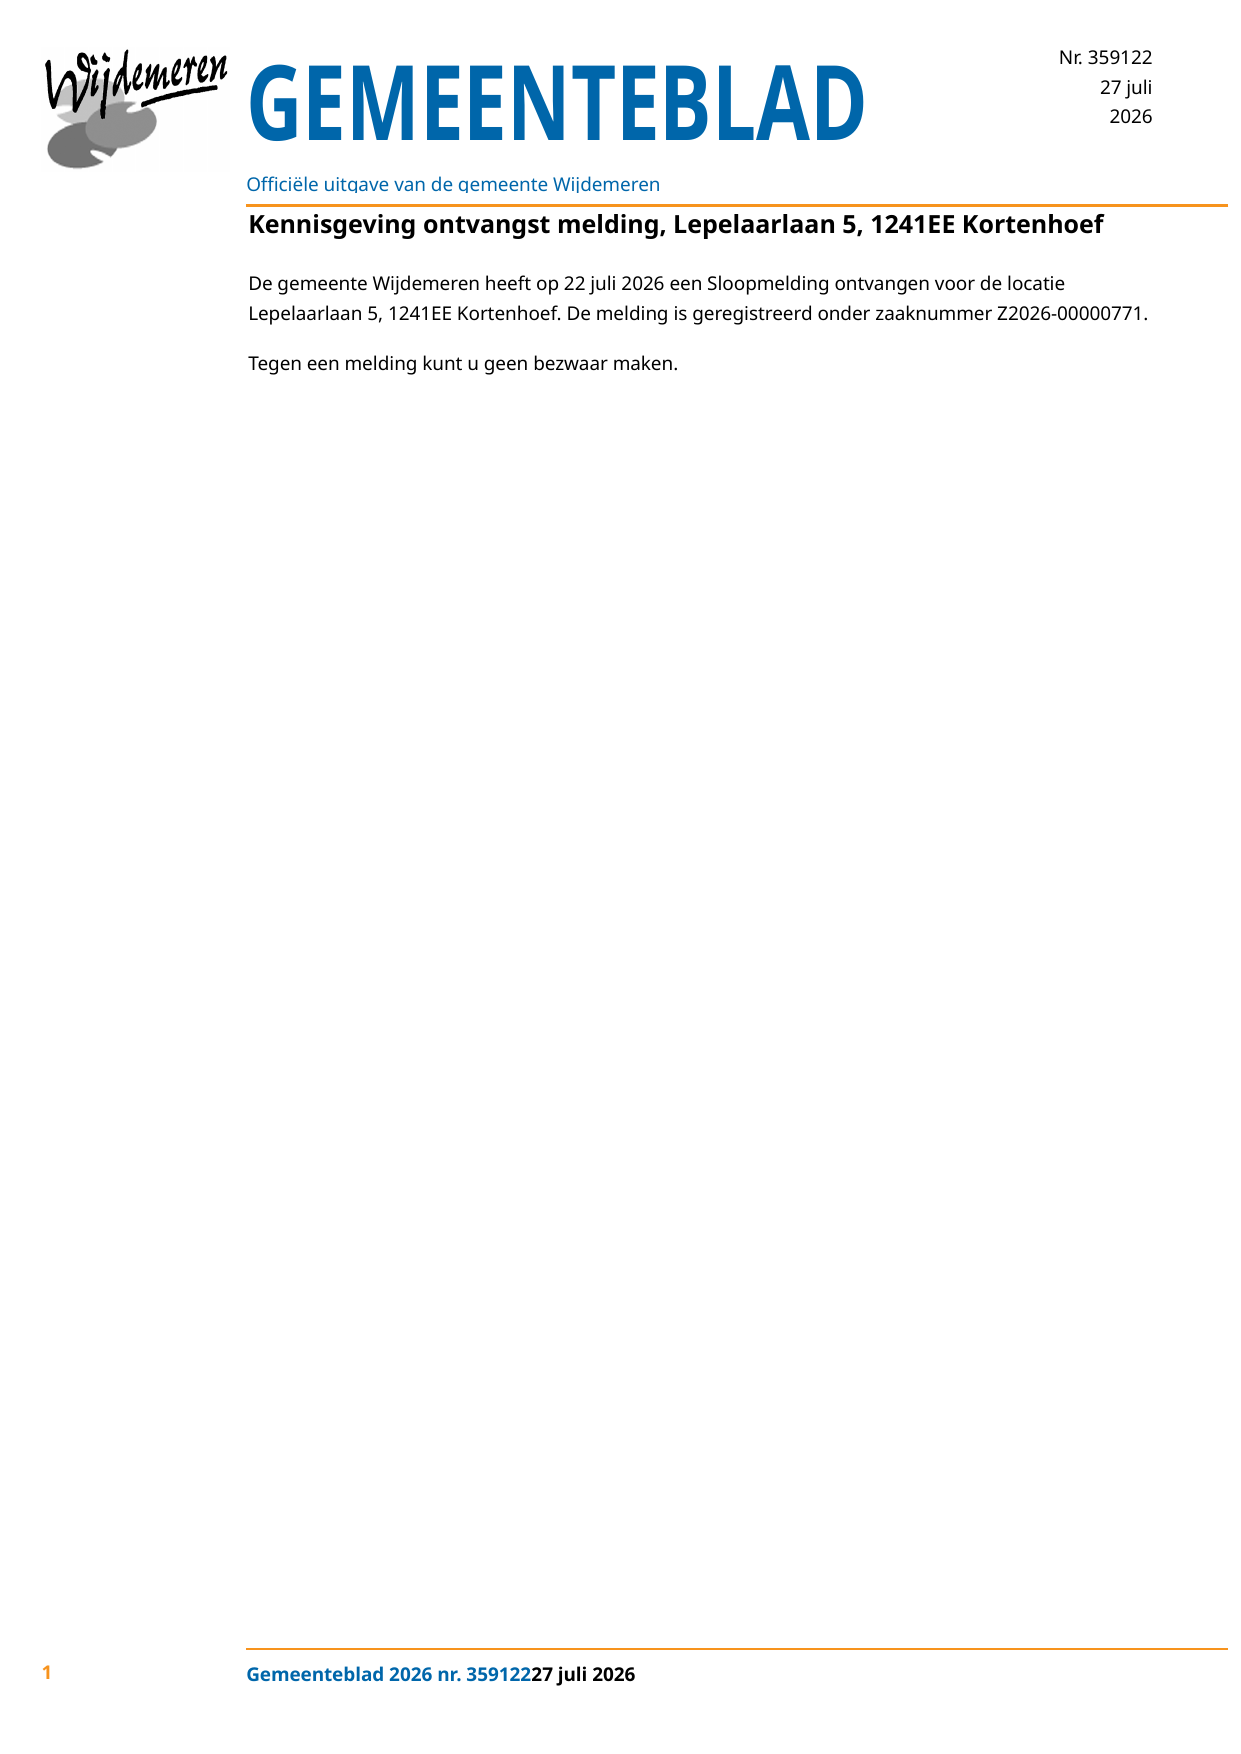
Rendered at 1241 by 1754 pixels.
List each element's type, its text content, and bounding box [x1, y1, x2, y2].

text Tegen een melding kunt u geen bezwaar maken. [248, 350, 1152, 376]
text Kennisgeving ontvangst melding, Lepelaarlaan 5, 1241EE Kortenhoef [248, 207, 1152, 241]
text De gemeente Wijdemeren heeft op 22 juli 2026 een Sloopmelding ontvangen voor de locatie Lepelaarlaan 5, 1241EE Kortenhoef. De melding is geregistreerd onder zaaknummer Z2026-00000771. [248, 270, 1152, 326]
picture [41, 47, 231, 172]
